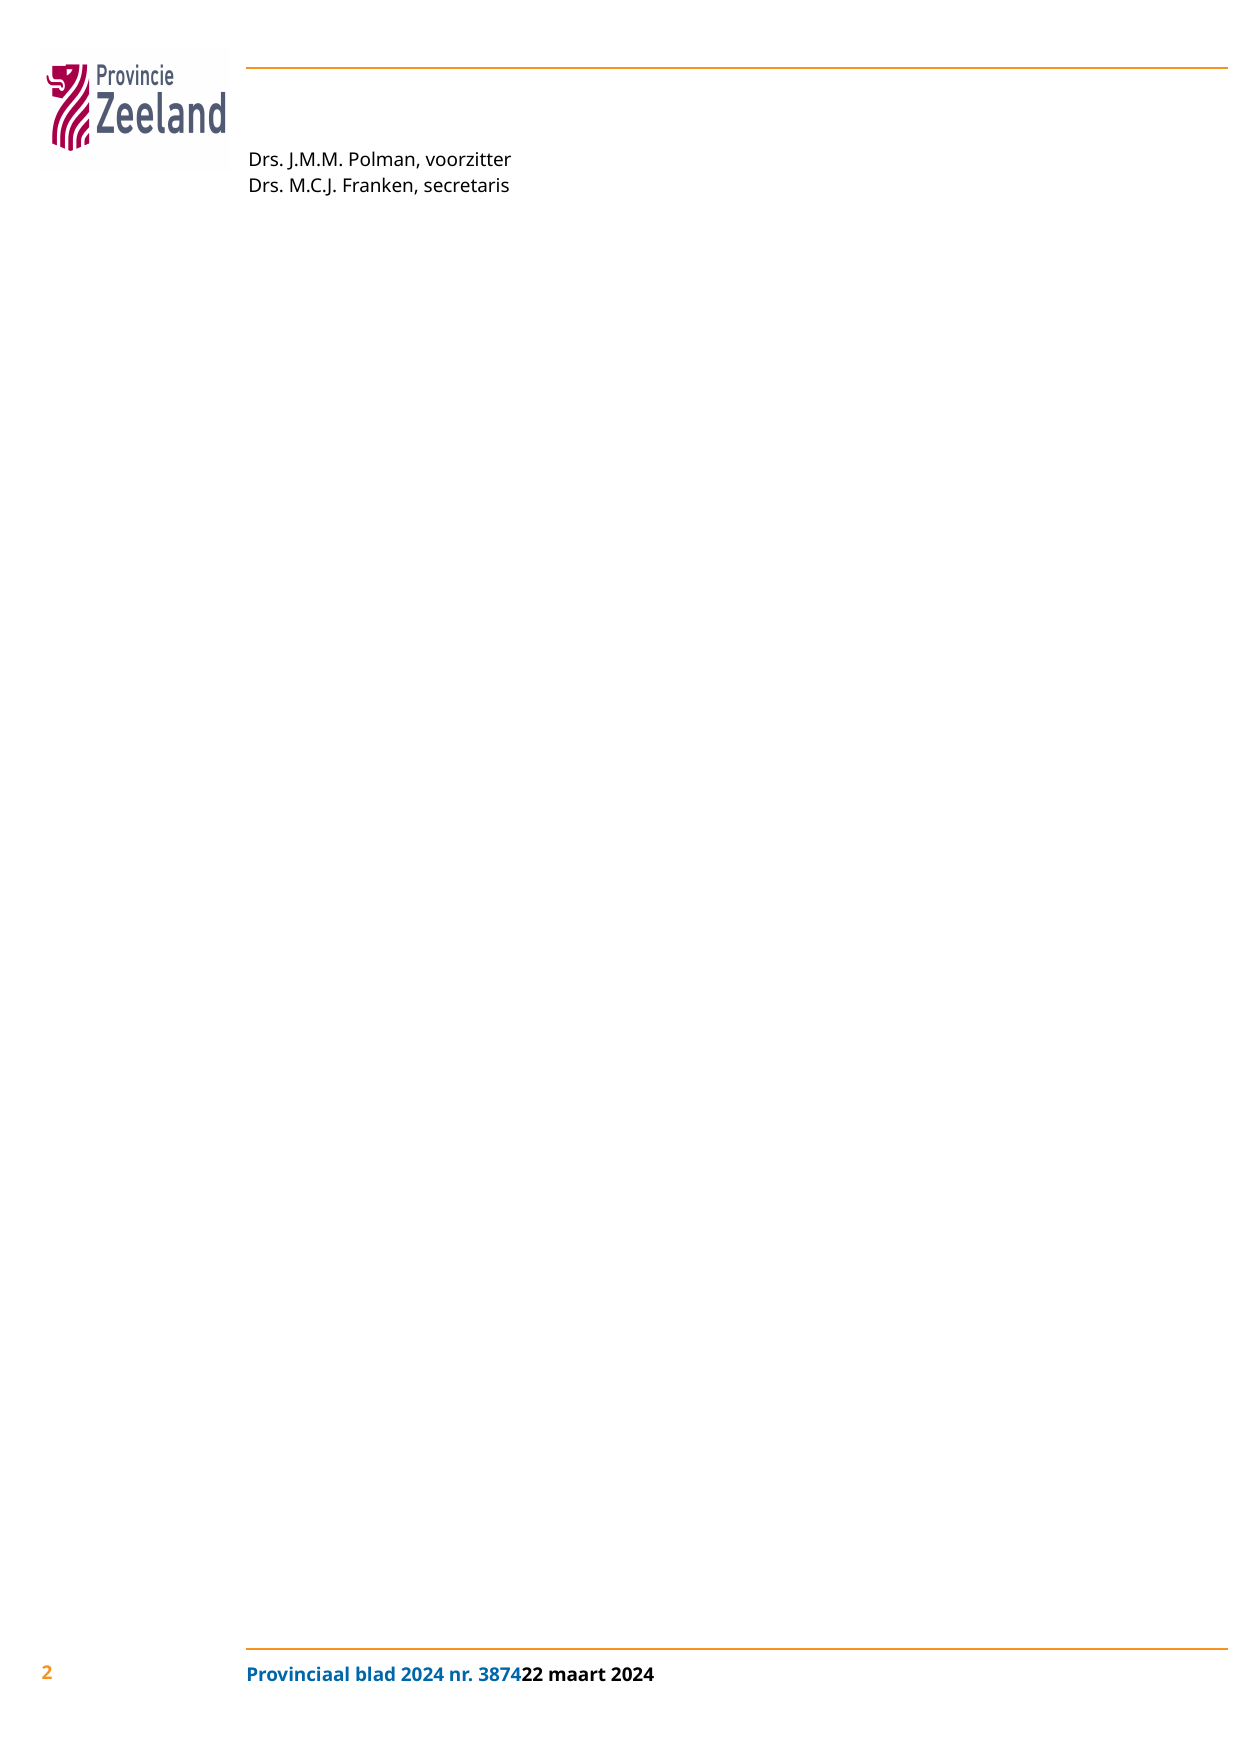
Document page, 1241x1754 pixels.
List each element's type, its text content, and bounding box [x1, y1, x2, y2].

text Drs. J.M.M. Polman, voorzitter [248, 146, 1152, 172]
picture [41, 47, 231, 172]
text Drs. M.C.J. Franken, secretaris [248, 172, 1152, 198]
